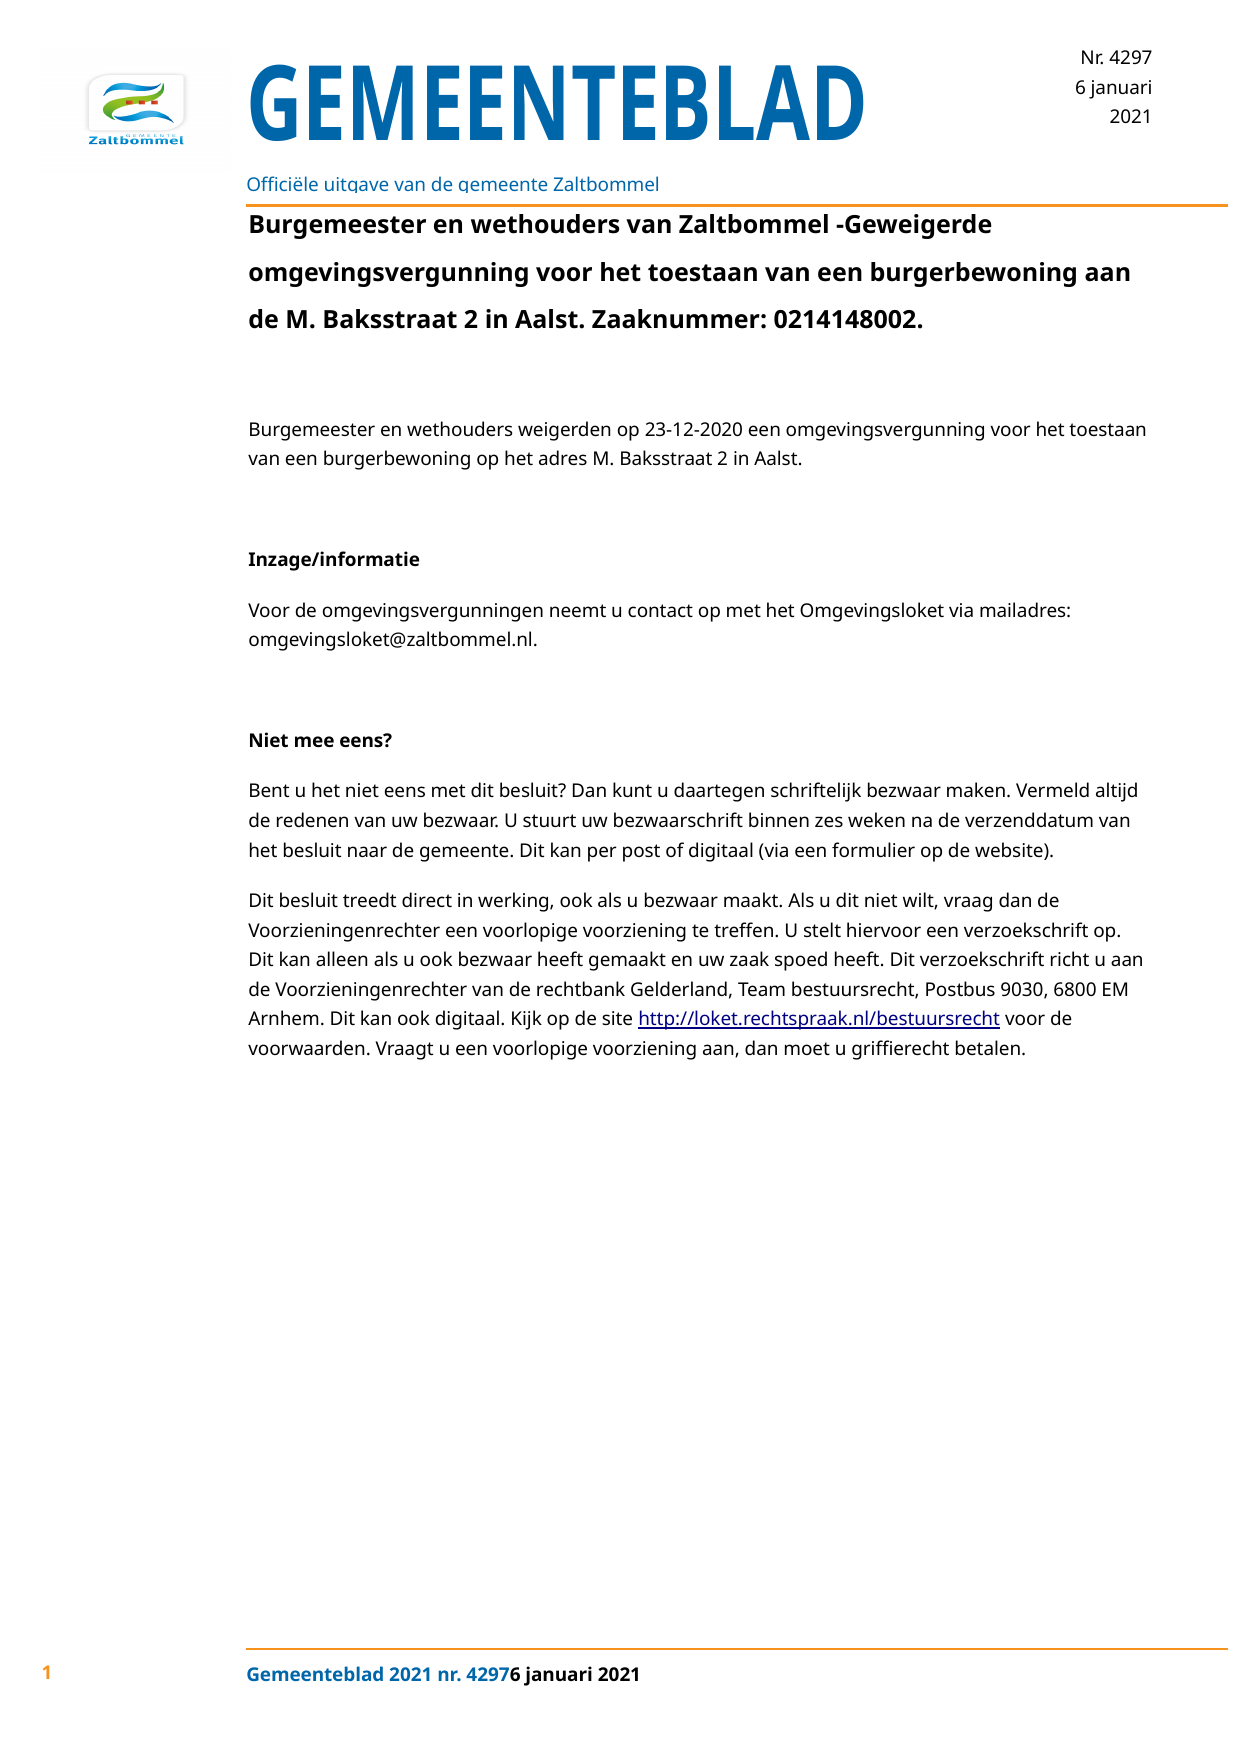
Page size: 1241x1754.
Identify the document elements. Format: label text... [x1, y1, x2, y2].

text Niet mee eens? [248, 727, 1152, 753]
text Inzage/informatie [248, 546, 1152, 572]
text Burgemeester en wethouders van Zaltbommel -Geweigerde omgevingsvergunning voor het toestaan van een burgerbewoning aan de M. Baksstraat 2 in Aalst. Zaaknummer: 0214148002. [248, 207, 1152, 336]
text Dit besluit treedt direct in werking, ook als u bezwaar maakt. Als u dit niet wilt, vraag dan de Voorzieningenrechter een voorlopige voorziening te treffen. U stelt hiervoor een verzoekschrift op. Dit kan alleen als u ook bezwaar heeft gemaakt en uw zaak spoed heeft. Dit verzoekschrift richt u aan de Voorzieningenrechter van de rechtbank Gelderland, Team bestuursrecht, Postbus 9030, 6800 EM Arnhem. Dit kan ook digitaal. Kijk op de site http://loket.rechtspraak.nl/bestuursrecht voor de voorwaarden. Vraagt u een voorlopige voorziening aan, dan moet u griffierecht betalen. [248, 887, 1152, 1061]
text Voor de omgevingsvergunningen neemt u contact op met het Omgevingsloket via mailadres: omgevingsloket@zaltbommel.nl. [248, 597, 1152, 652]
text Burgemeester en wethouders weigerden op 23-12-2020 een omgevingsvergunning voor het toestaan van een burgerbewoning op het adres M. Baksstraat 2 in Aalst. [248, 416, 1152, 471]
text Bent u het niet eens met dit besluit? Dan kunt u daartegen schriftelijk bezwaar maken. Vermeld altijd de redenen van uw bezwaar. U stuurt uw bezwaarschrift binnen zes weken na de verzenddatum van het besluit naar de gemeente. Dit kan per post of digitaal (via een formulier op de website). [248, 778, 1152, 862]
picture [41, 47, 231, 172]
